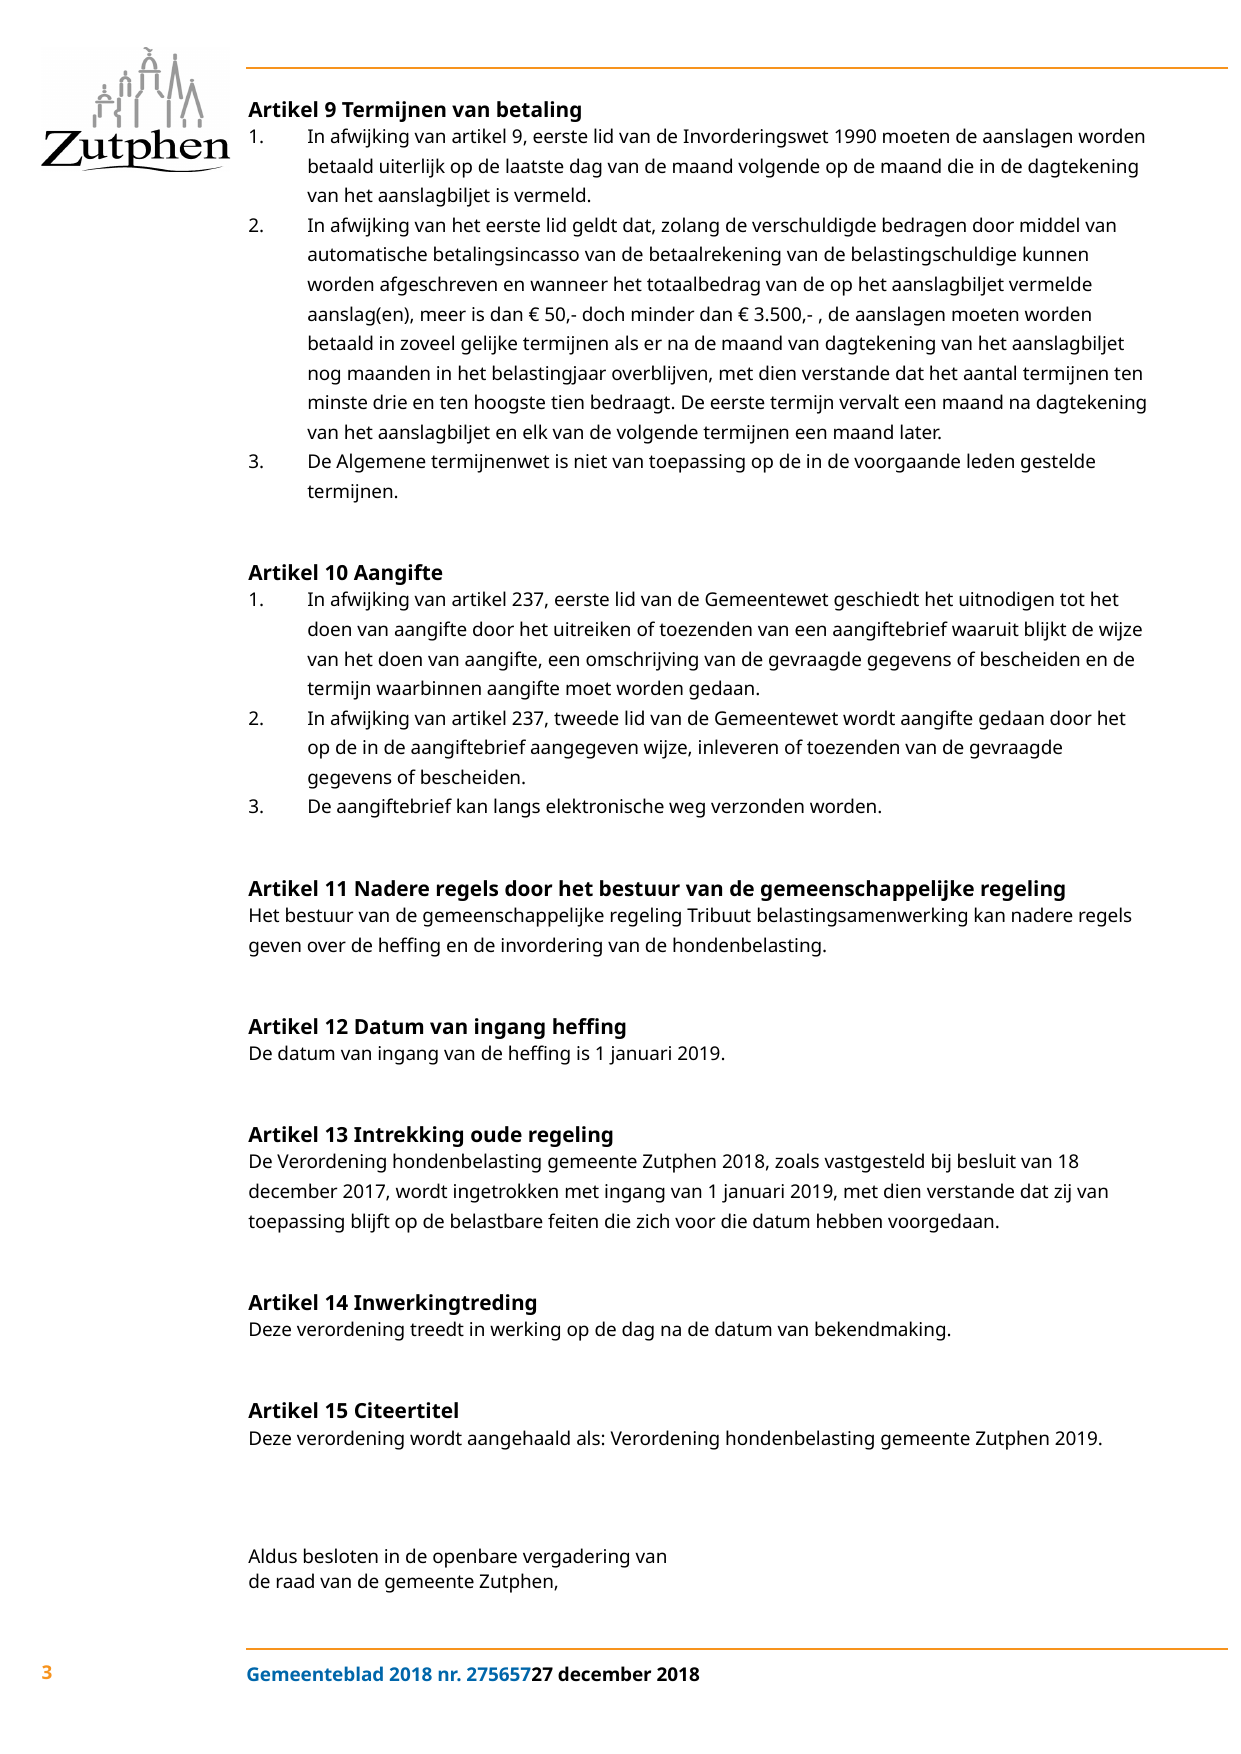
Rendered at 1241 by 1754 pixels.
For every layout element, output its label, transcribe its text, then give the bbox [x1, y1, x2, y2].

text de raad van de gemeente Zutphen, [248, 1569, 1152, 1594]
text Artikel 10 Aangifte [248, 558, 1152, 587]
list De Algemene termijnenwet is niet van toepassing op de in de voorgaande leden gestelde termijnen. [248, 449, 1152, 504]
text Artikel 14 Inwerkingtreding [248, 1288, 1152, 1316]
text De datum van ingang van de heffing is 1 januari 2019. [248, 1040, 1152, 1066]
text Deze verordening treedt in werking op de dag na de datum van bekendmaking. [248, 1316, 1152, 1342]
list De aangiftebrief kan langs elektronische weg verzonden worden. [248, 794, 1152, 819]
text Artikel 9 Termijnen van betaling [248, 95, 1152, 123]
text De Verordening hondenbelasting gemeente Zutphen 2018, zoals vastgesteld bij besluit van 18 december 2017, wordt ingetrokken met ingang van 1 januari 2019, met dien verstande dat zij van toepassing blijft op de belastbare feiten die zich voor die datum hebben voorgedaan. [248, 1149, 1152, 1233]
text Artikel 15 Citeertitel [248, 1396, 1152, 1425]
text Artikel 13 Intrekking oude regeling [248, 1120, 1152, 1149]
text Aldus besloten in de openbare vergadering van [248, 1543, 1152, 1569]
list In afwijking van artikel 9, eerste lid van de Invorderingswet 1990 moeten de aanslagen worden betaald uiterlijk op de laatste dag van de maand volgende op de maand die in de dagtekening van het aanslagbiljet is vermeld. [248, 123, 1152, 208]
list In afwijking van artikel 237, tweede lid van de Gemeentewet wordt aangifte gedaan door het op de in de aangiftebrief aangegeven wijze, inleveren of toezenden van de gevraagde gegevens of bescheiden. [248, 705, 1152, 790]
text Het bestuur van de gemeenschappelijke regeling Tribuut belastingsamenwerking kan nadere regels geven over de heffing en de invordering van de hondenbelasting. [248, 902, 1152, 957]
list In afwijking van het eerste lid geldt dat, zolang de verschuldigde bedragen door middel van automatische betalingsincasso van de betaalrekening van de belastingschuldige kunnen worden afgeschreven en wanneer het totaalbedrag van de op het aanslagbiljet vermelde aanslag(en), meer is dan € 50,- doch minder dan € 3.500,- , de aanslagen moeten worden betaald in zoveel gelijke termijnen als er na de maand van dagtekening van het aanslagbiljet nog maanden in het belastingjaar overblijven, met dien verstande dat het aantal termijnen ten minste drie en ten hoogste tien bedraagt. De eerste termijn vervalt een maand na dagtekening van het aanslagbiljet en elk van de volgende termijnen een maand later. [248, 212, 1152, 445]
list In afwijking van artikel 237, eerste lid van de Gemeentewet geschiedt het uitnodigen tot het doen van aangifte door het uitreiken of toezenden van een aangiftebrief waaruit blijkt de wijze van het doen van aangifte, een omschrijving van de gevraagde gegevens of bescheiden en de termijn waarbinnen aangifte moet worden gedaan. [248, 587, 1152, 701]
picture [41, 47, 231, 172]
text Artikel 11 Nadere regels door het bestuur van de gemeenschappelijke regeling [248, 874, 1152, 902]
text Deze verordening wordt aangehaald als: Verordening hondenbelasting gemeente Zutphen 2019. [248, 1425, 1152, 1450]
text Artikel 12 Datum van ingang heffing [248, 1012, 1152, 1040]
